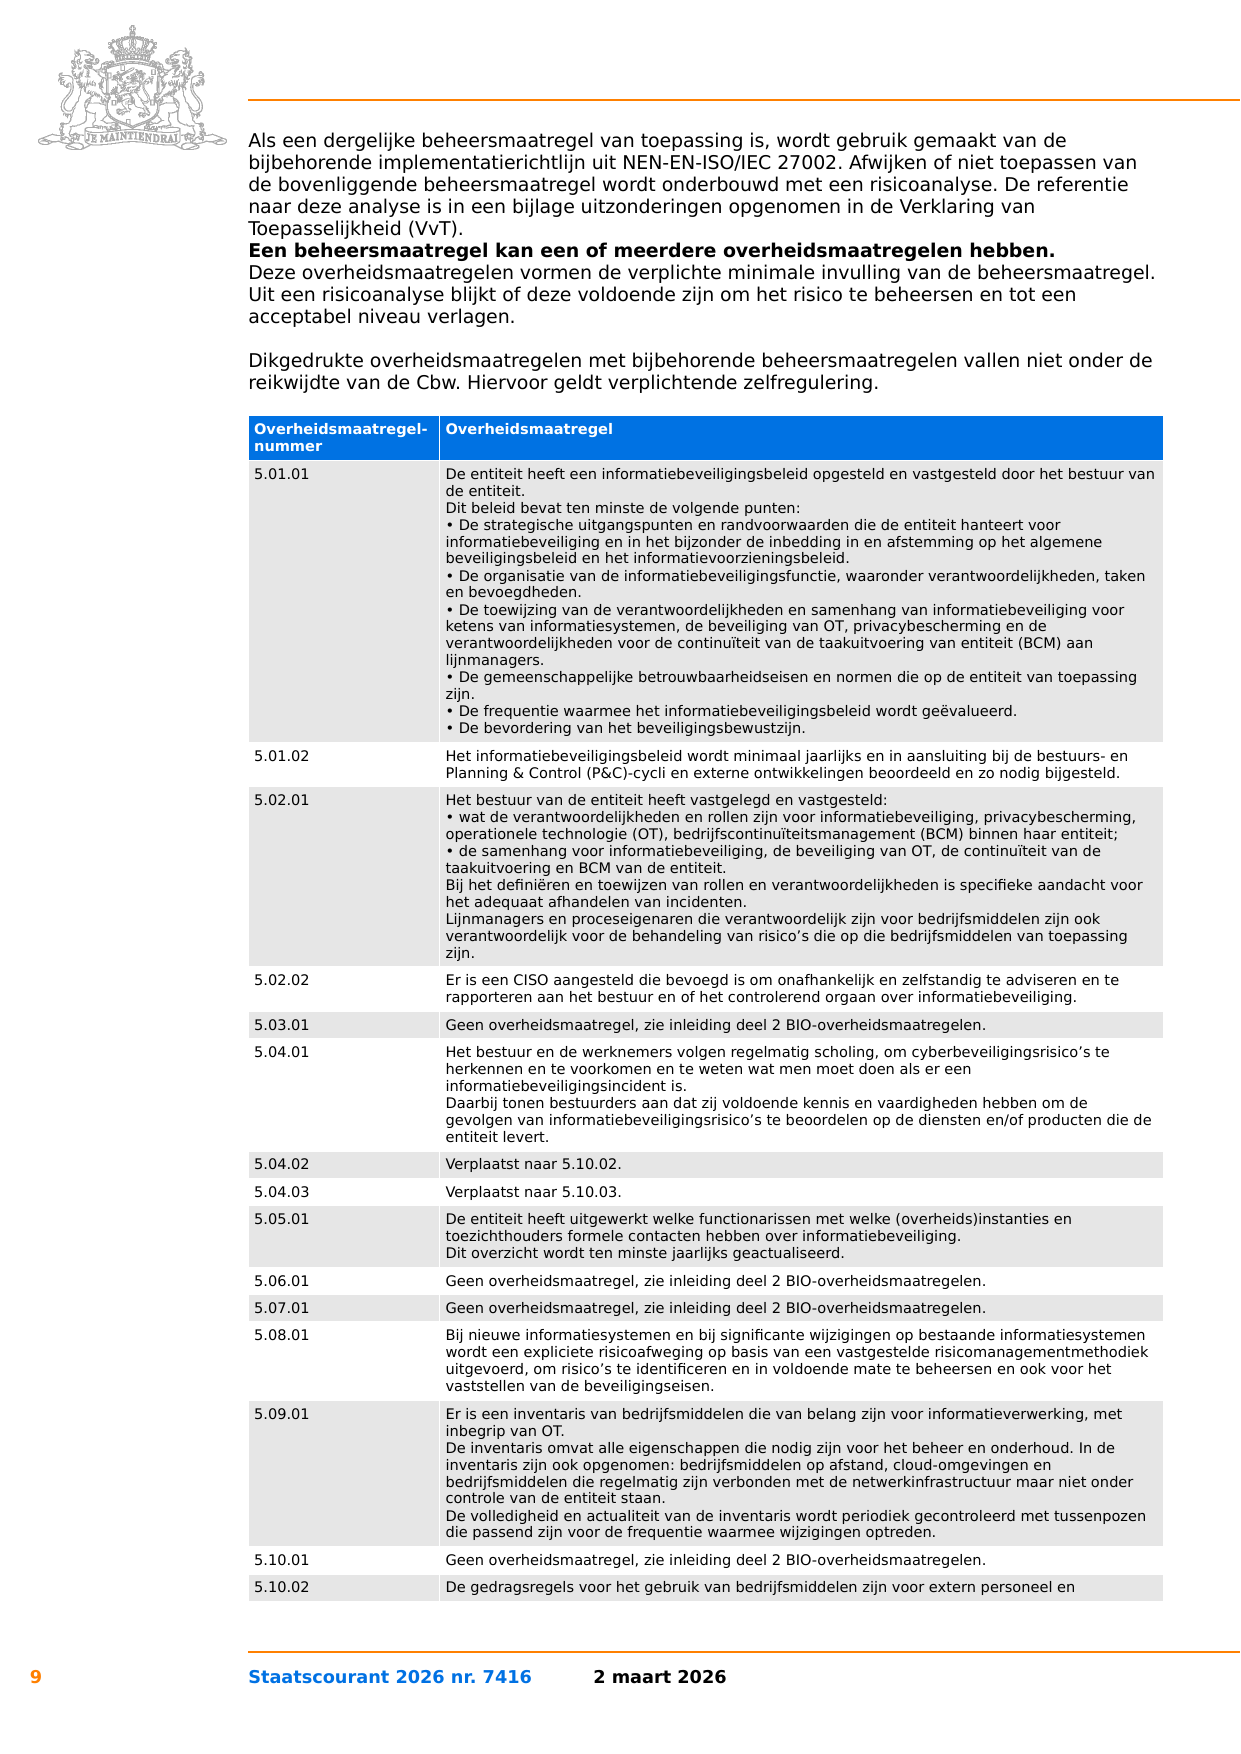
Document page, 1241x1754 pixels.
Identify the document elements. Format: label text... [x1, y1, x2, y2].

table_cell Bij nieuwe informatiesystemen en bij significante wijzigingen op bestaande informatiesystemen wordt een expliciete risicoafweging op basis van een vastgestelde risicomanagementmethodiek uitgevoerd, om risico’s te identificeren en in voldoende mate te beheersen en ook voor het vaststellen van de beveiligingseisen. [440, 1323, 1163, 1400]
table_cell 5.10.02 [249, 1575, 439, 1601]
text Dikgedrukte overheidsmaatregelen met bijbehorende beheersmaatregelen vallen niet onder de reikwijdte van de Cbw. Hiervoor geldt verplichtende zelfregulering. [248, 349, 1163, 393]
table_cell 5.01.01 [249, 461, 439, 742]
table_cell 5.03.01 [249, 1012, 439, 1038]
table_cell 5.04.01 [249, 1039, 439, 1151]
table_cell Verplaatst naar 5.10.02. [440, 1152, 1163, 1178]
table_cell 5.06.01 [249, 1268, 439, 1294]
table_cell Geen overheidsmaatregel, zie inleiding deel 2 BIO-overheidsmaatregelen. [440, 1268, 1163, 1294]
picture [38, 25, 227, 150]
table_cell Het informatiebeveiligingsbeleid wordt minimaal jaarlijks en in aansluiting bij de bestuurs- en Planning & Control (P&C)-cycli en externe ontwikkelingen beoordeeld en zo nodig bijgesteld. [440, 743, 1163, 786]
table_cell 5.02.02 [249, 968, 439, 1011]
text Deze overheidsmaatregelen vormen de verplichte minimale invulling van de beheersmaatregel. Uit een risicoanalyse blijkt of deze voldoende zijn om het risico te beheersen en tot een acceptabel niveau verlagen. [248, 262, 1163, 328]
table_cell Er is een CISO aangesteld die bevoegd is om onafhankelijk en zelfstandig te adviseren en te rapporteren aan het bestuur en of het controlerend orgaan over informatiebeveiliging. [440, 968, 1163, 1011]
table_cell 5.09.01 [249, 1401, 439, 1546]
table_cell Het bestuur van de entiteit heeft vastgelegd en vastgesteld: • wat de verantwoordelijkheden en rollen zijn voor informatiebeveiliging, privacybescherming, operationele technologie (OT), bedrijfscontinuïteitsmanagement (BCM) binnen haar entiteit; • de samenhang voor informatiebeveiliging, de beveiliging van OT, de continuïteit van de taakuitvoering en BCM van de entiteit. Bij het definiëren en toewijzen van rollen en verantwoordelijkheden is specifieke aandacht voor het adequaat afhandelen van incidenten. Lijnmanagers en proceseigenaren die verantwoordelijk zijn voor bedrijfsmiddelen zijn ook verantwoordelijk voor de behandeling van risico’s die op die bedrijfsmiddelen van toepassing zijn. [440, 787, 1163, 966]
text Een beheersmaatregel kan een of meerdere overheidsmaatregelen hebben. [248, 240, 1163, 262]
table_cell 5.08.01 [249, 1323, 439, 1400]
table_cell 5.01.02 [249, 743, 439, 786]
table_cell 5.04.03 [249, 1179, 439, 1205]
text Als een dergelijke beheersmaatregel van toepassing is, wordt gebruik gemaakt van de bijbehorende implementatierichtlijn uit NEN-EN-ISO/IEC 27002. Afwijken of niet toepassen van de bovenliggende beheersmaatregel wordt onderbouwd met een risicoanalyse. De referentie naar deze analyse is in een bijlage uitzonderingen opgenomen in de Verklaring van Toepasselijkheid (VvT). [248, 130, 1163, 240]
table_cell Geen overheidsmaatregel, zie inleiding deel 2 BIO-overheidsmaatregelen. [440, 1012, 1163, 1038]
table_header Overheidsmaatregel-nummer [249, 416, 439, 460]
table_header Overheidsmaatregel [440, 416, 1163, 460]
table_cell Er is een inventaris van bedrijfsmiddelen die van belang zijn voor informatieverwerking, met inbegrip van OT. De inventaris omvat alle eigenschappen die nodig zijn voor het beheer en onderhoud. In de inventaris zijn ook opgenomen: bedrijfsmiddelen op afstand, cloud-omgevingen en bedrijfsmiddelen die regelmatig zijn verbonden met de netwerkinfrastructuur maar niet onder controle van de entiteit staan. De volledigheid en actualiteit van de inventaris wordt periodiek gecontroleerd met tussenpozen die passend zijn voor de frequentie waarmee wijzigingen optreden. [440, 1401, 1163, 1546]
table_cell 5.04.02 [249, 1152, 439, 1178]
table_cell Geen overheidsmaatregel, zie inleiding deel 2 BIO-overheidsmaatregelen. [440, 1295, 1163, 1321]
table_cell 5.07.01 [249, 1295, 439, 1321]
table_cell Verplaatst naar 5.10.03. [440, 1179, 1163, 1205]
table_cell Geen overheidsmaatregel, zie inleiding deel 2 BIO-overheidsmaatregelen. [440, 1547, 1163, 1573]
table_cell De gedragsregels voor het gebruik van bedrijfsmiddelen zijn voor extern personeel en [440, 1575, 1163, 1601]
table_cell 5.10.01 [249, 1547, 439, 1573]
table_cell De entiteit heeft uitgewerkt welke functionarissen met welke (overheids)instanties en toezichthouders formele contacten hebben over informatiebeveiliging. Dit overzicht wordt ten minste jaarlijks geactualiseerd. [440, 1206, 1163, 1267]
table_cell 5.05.01 [249, 1206, 439, 1267]
table_cell De entiteit heeft een informatiebeveiligingsbeleid opgesteld en vastgesteld door het bestuur van de entiteit. Dit beleid bevat ten minste de volgende punten: • De strategische uitgangspunten en randvoorwaarden die de entiteit hanteert voor informatiebeveiliging en in het bijzonder de inbedding in en afstemming op het algemene beveiligingsbeleid en het informatievoorzieningsbeleid. • De organisatie van de informatiebeveiligingsfunctie, waaronder verantwoordelijkheden, taken en bevoegdheden. • De toewijzing van de verantwoordelijkheden en samenhang van informatiebeveiliging voor ketens van informatiesystemen, de beveiliging van OT, privacybescherming en de verantwoordelijkheden voor de continuïteit van de taakuitvoering van entiteit (BCM) aan lijnmanagers. • De gemeenschappelijke betrouwbaarheidseisen en normen die op de entiteit van toepassing zijn. • De frequentie waarmee het informatiebeveiligingsbeleid wordt geëvalueerd. • De bevordering van het beveiligingsbewustzijn. [440, 461, 1163, 742]
table_cell 5.02.01 [249, 787, 439, 966]
table_cell Het bestuur en de werknemers volgen regelmatig scholing, om cyberbeveiligingsrisico’s te herkennen en te voorkomen en te weten wat men moet doen als er een informatiebeveiligingsincident is. Daarbij tonen bestuurders aan dat zij voldoende kennis en vaardigheden hebben om de gevolgen van informatiebeveiligingsrisico’s te beoordelen op de diensten en/of producten die de entiteit levert. [440, 1039, 1163, 1151]
